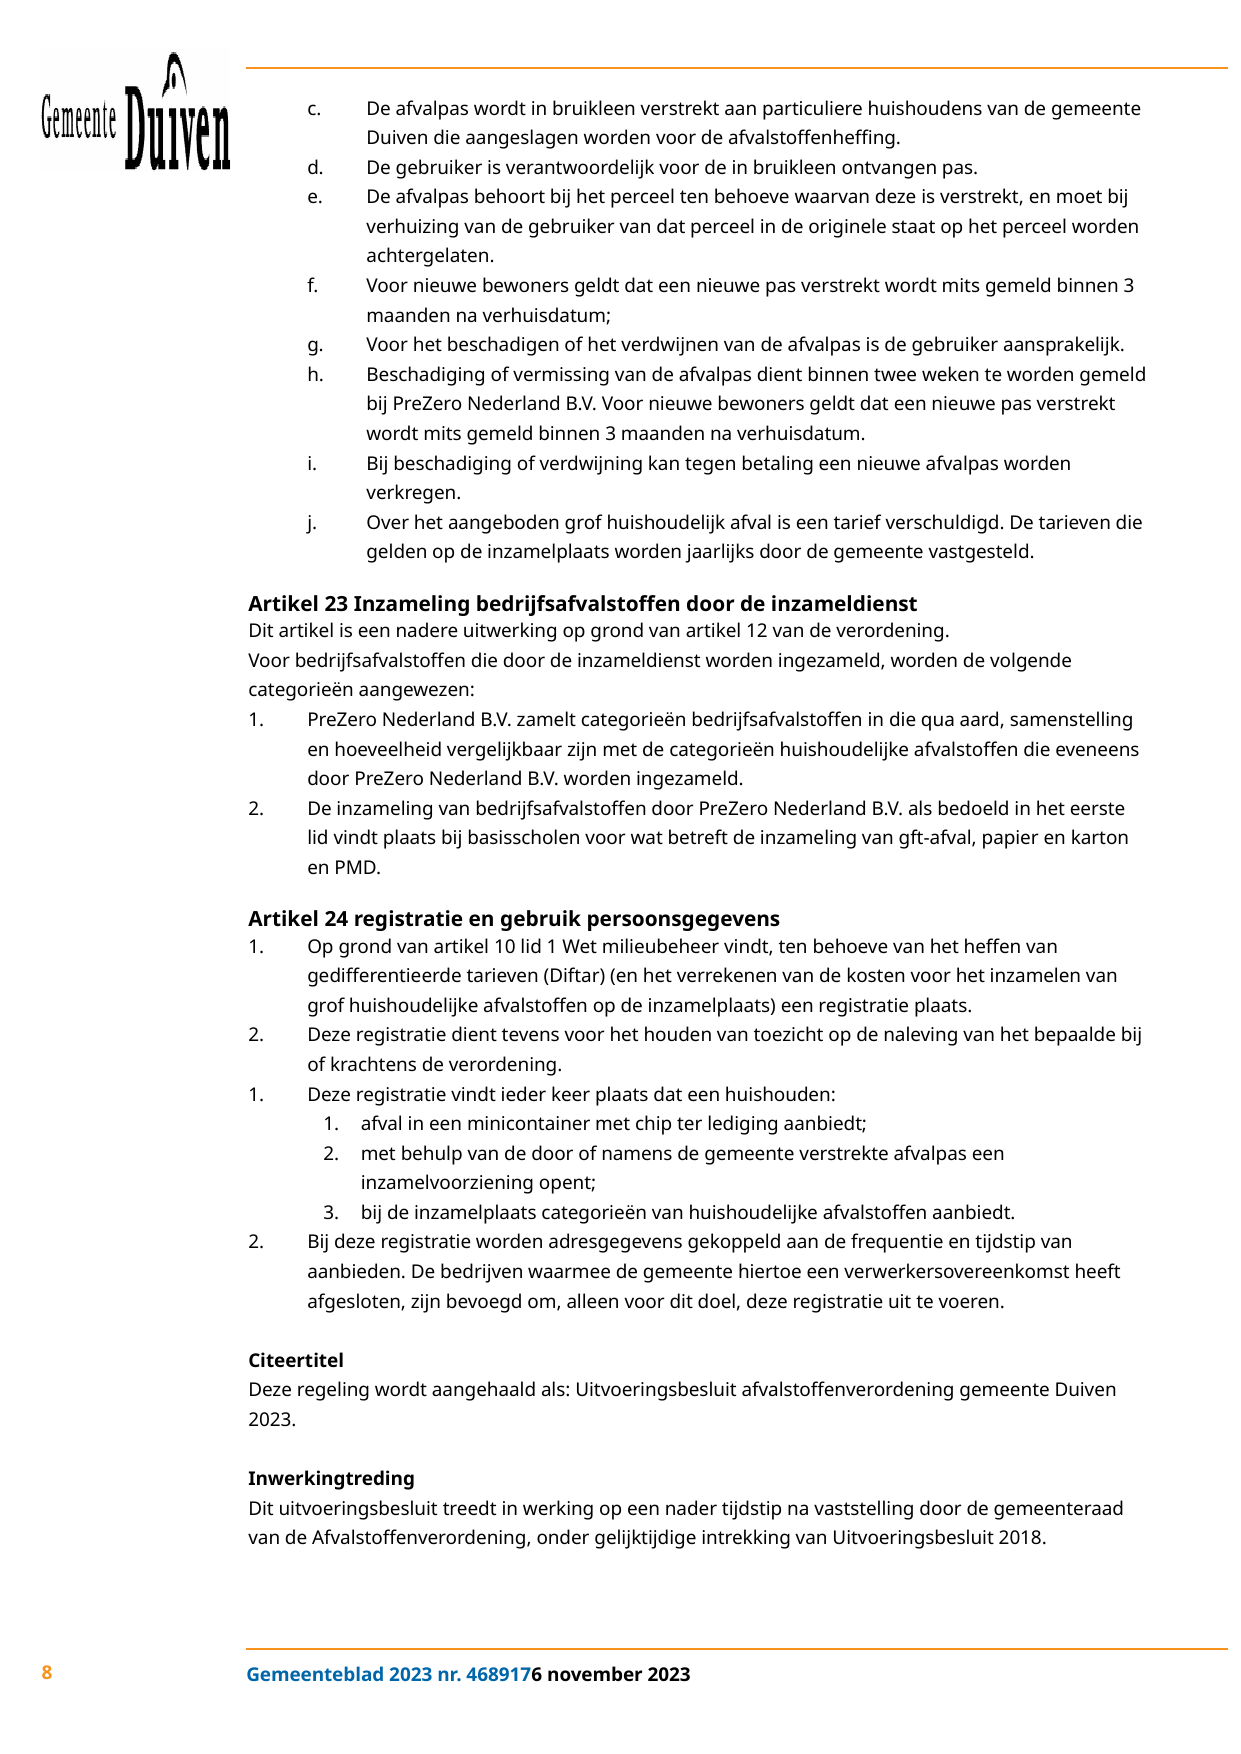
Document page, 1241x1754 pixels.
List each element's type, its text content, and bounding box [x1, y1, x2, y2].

list met behulp van de door of namens de gemeente verstrekte afvalpas een inzamelvoorziening opent; [323, 1140, 1152, 1195]
text Deze regeling wordt aangehaald als: Uitvoeringsbesluit afvalstoffenverordening gemeente Duiven 2023. [248, 1377, 1152, 1432]
list De gebruiker is verantwoordelijk voor de in bruikleen ontvangen pas. [307, 154, 1152, 180]
picture [41, 47, 231, 172]
text Artikel 24 registratie en gebruik persoonsgegevens [248, 904, 1152, 933]
list PreZero Nederland B.V. zamelt categorieën bedrijfsafvalstoffen in die qua aard, samenstelling en hoeveelheid vergelijkbaar zijn met de categorieën huishoudelijke afvalstoffen die eveneens door PreZero Nederland B.V. worden ingezameld. [248, 706, 1152, 791]
list Over het aangeboden grof huishoudelijk afval is een tarief verschuldigd. De tarieven die gelden op de inzamelplaats worden jaarlijks door de gemeente vastgesteld. [307, 509, 1152, 564]
list Deze registratie vindt ieder keer plaats dat een huishouden: [248, 1081, 1152, 1107]
text Dit artikel is een nadere uitwerking op grond van artikel 12 van de verordening. [248, 617, 1152, 643]
list bij de inzamelplaats categorieën van huishoudelijke afvalstoffen aanbiedt. [323, 1199, 1152, 1225]
list Bij beschadiging of verdwijning kan tegen betaling een nieuwe afvalpas worden verkregen. [307, 450, 1152, 505]
list De inzameling van bedrijfsafvalstoffen door PreZero Nederland B.V. als bedoeld in het eerste lid vindt plaats bij basisscholen voor wat betreft de inzameling van gft-afval, papier en karton en PMD. [248, 795, 1152, 880]
text Citeertitel [248, 1347, 1152, 1373]
text Dit uitvoeringsbesluit treedt in werking op een nader tijdstip na vaststelling door de gemeenteraad van de Afvalstoffenverordening, onder gelijktijdige intrekking van Uitvoeringsbesluit 2018. [248, 1495, 1152, 1550]
list Op grond van artikel 10 lid 1 Wet milieubeheer vindt, ten behoeve van het heffen van gedifferentieerde tarieven (Diftar) (en het verrekenen van de kosten voor het inzamelen van grof huishoudelijke afvalstoffen op de inzamelplaats) een registratie plaats. [248, 933, 1152, 1018]
list Beschadiging of vermissing van de afvalpas dient binnen twee weken te worden gemeld bij PreZero Nederland B.V. Voor nieuwe bewoners geldt dat een nieuwe pas verstrekt wordt mits gemeld binnen 3 maanden na verhuisdatum. [307, 361, 1152, 446]
list Voor nieuwe bewoners geldt dat een nieuwe pas verstrekt wordt mits gemeld binnen 3 maanden na verhuisdatum; [307, 272, 1152, 328]
list afval in een minicontainer met chip ter lediging aanbiedt; [323, 1110, 1152, 1136]
text Artikel 23 Inzameling bedrijfsafvalstoffen door de inzameldienst [248, 589, 1152, 617]
list De afvalpas behoort bij het perceel ten behoeve waarvan deze is verstrekt, en moet bij verhuizing van de gebruiker van dat perceel in de originele staat op het perceel worden achtergelaten. [307, 183, 1152, 268]
list Deze registratie dient tevens voor het houden van toezicht op de naleving van het bepaalde bij of krachtens de verordening. [248, 1022, 1152, 1077]
text Voor bedrijfsafvalstoffen die door de inzameldienst worden ingezameld, worden de volgende categorieën aangewezen: [248, 647, 1152, 702]
text Inwerkingtreding [248, 1465, 1152, 1491]
list Voor het beschadigen of het verdwijnen van de afvalpas is de gebruiker aansprakelijk. [307, 331, 1152, 357]
list De afvalpas wordt in bruikleen verstrekt aan particuliere huishoudens van de gemeente Duiven die aangeslagen worden voor de afvalstoffenheffing. [307, 95, 1152, 150]
list Bij deze registratie worden adresgegevens gekoppeld aan de frequentie en tijdstip van aanbieden. De bedrijven waarmee de gemeente hiertoe een verwerkersovereenkomst heeft afgesloten, zijn bevoegd om, alleen voor dit doel, deze registratie uit te voeren. [248, 1229, 1152, 1314]
